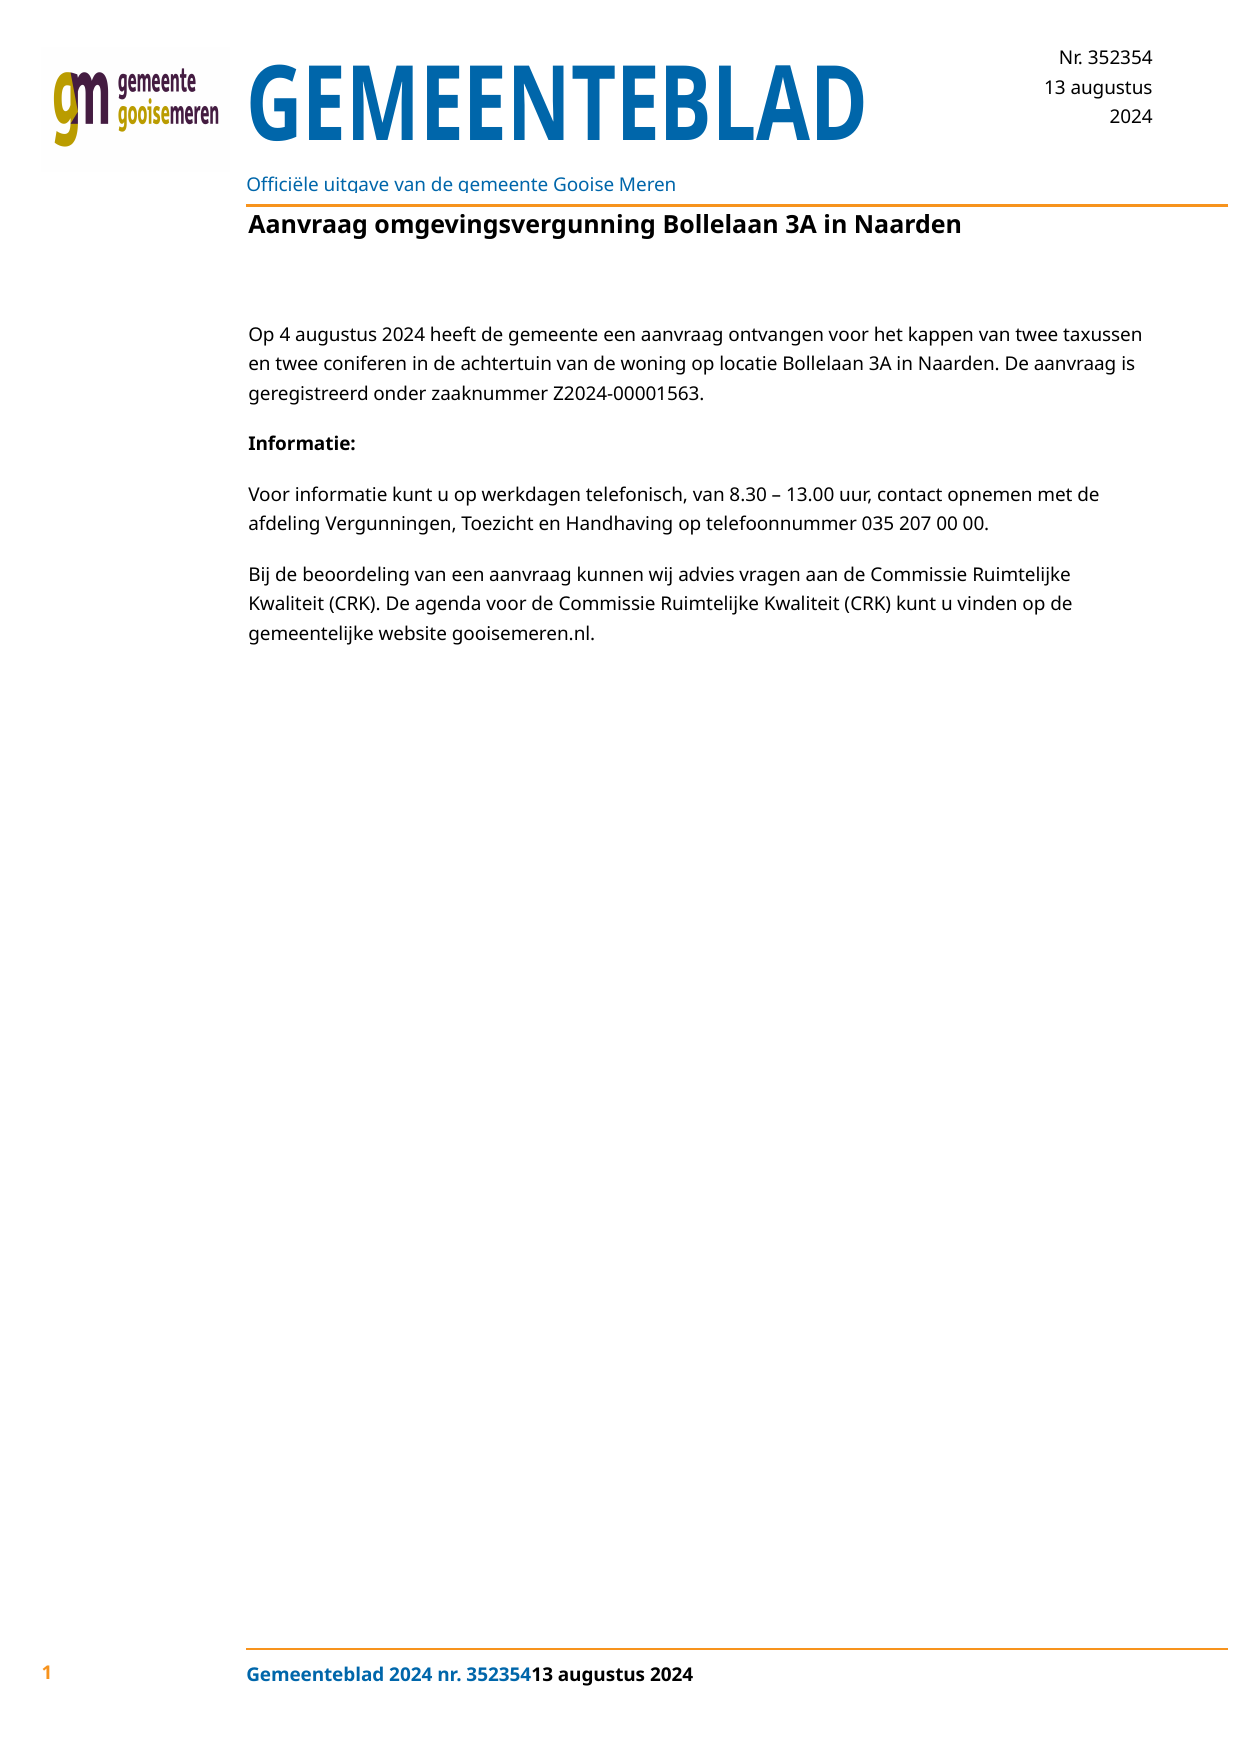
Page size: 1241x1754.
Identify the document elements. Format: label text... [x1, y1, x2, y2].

text Aanvraag omgevingsvergunning Bollelaan 3A in Naarden [248, 207, 1152, 241]
text Informatie: [248, 430, 1152, 456]
text Voor informatie kunt u op werkdagen telefonisch, van 8.30 – 13.00 uur, contact opnemen met de afdeling Vergunningen, Toezicht en Handhaving op telefoonnummer 035 207 00 00. [248, 481, 1152, 536]
text Bij de beoordeling van een aanvraag kunnen wij advies vragen aan de Commissie Ruimtelijke Kwaliteit (CRK). De agenda voor de Commissie Ruimtelijke Kwaliteit (CRK) kunt u vinden op de gemeentelijke website gooisemeren.nl. [248, 561, 1152, 646]
picture [41, 47, 231, 172]
text Op 4 augustus 2024 heeft de gemeente een aanvraag ontvangen voor het kappen van twee taxussen en twee coniferen in de achtertuin van de woning op locatie Bollelaan 3A in Naarden. De aanvraag is geregistreerd onder zaaknummer Z2024-00001563. [248, 321, 1152, 406]
